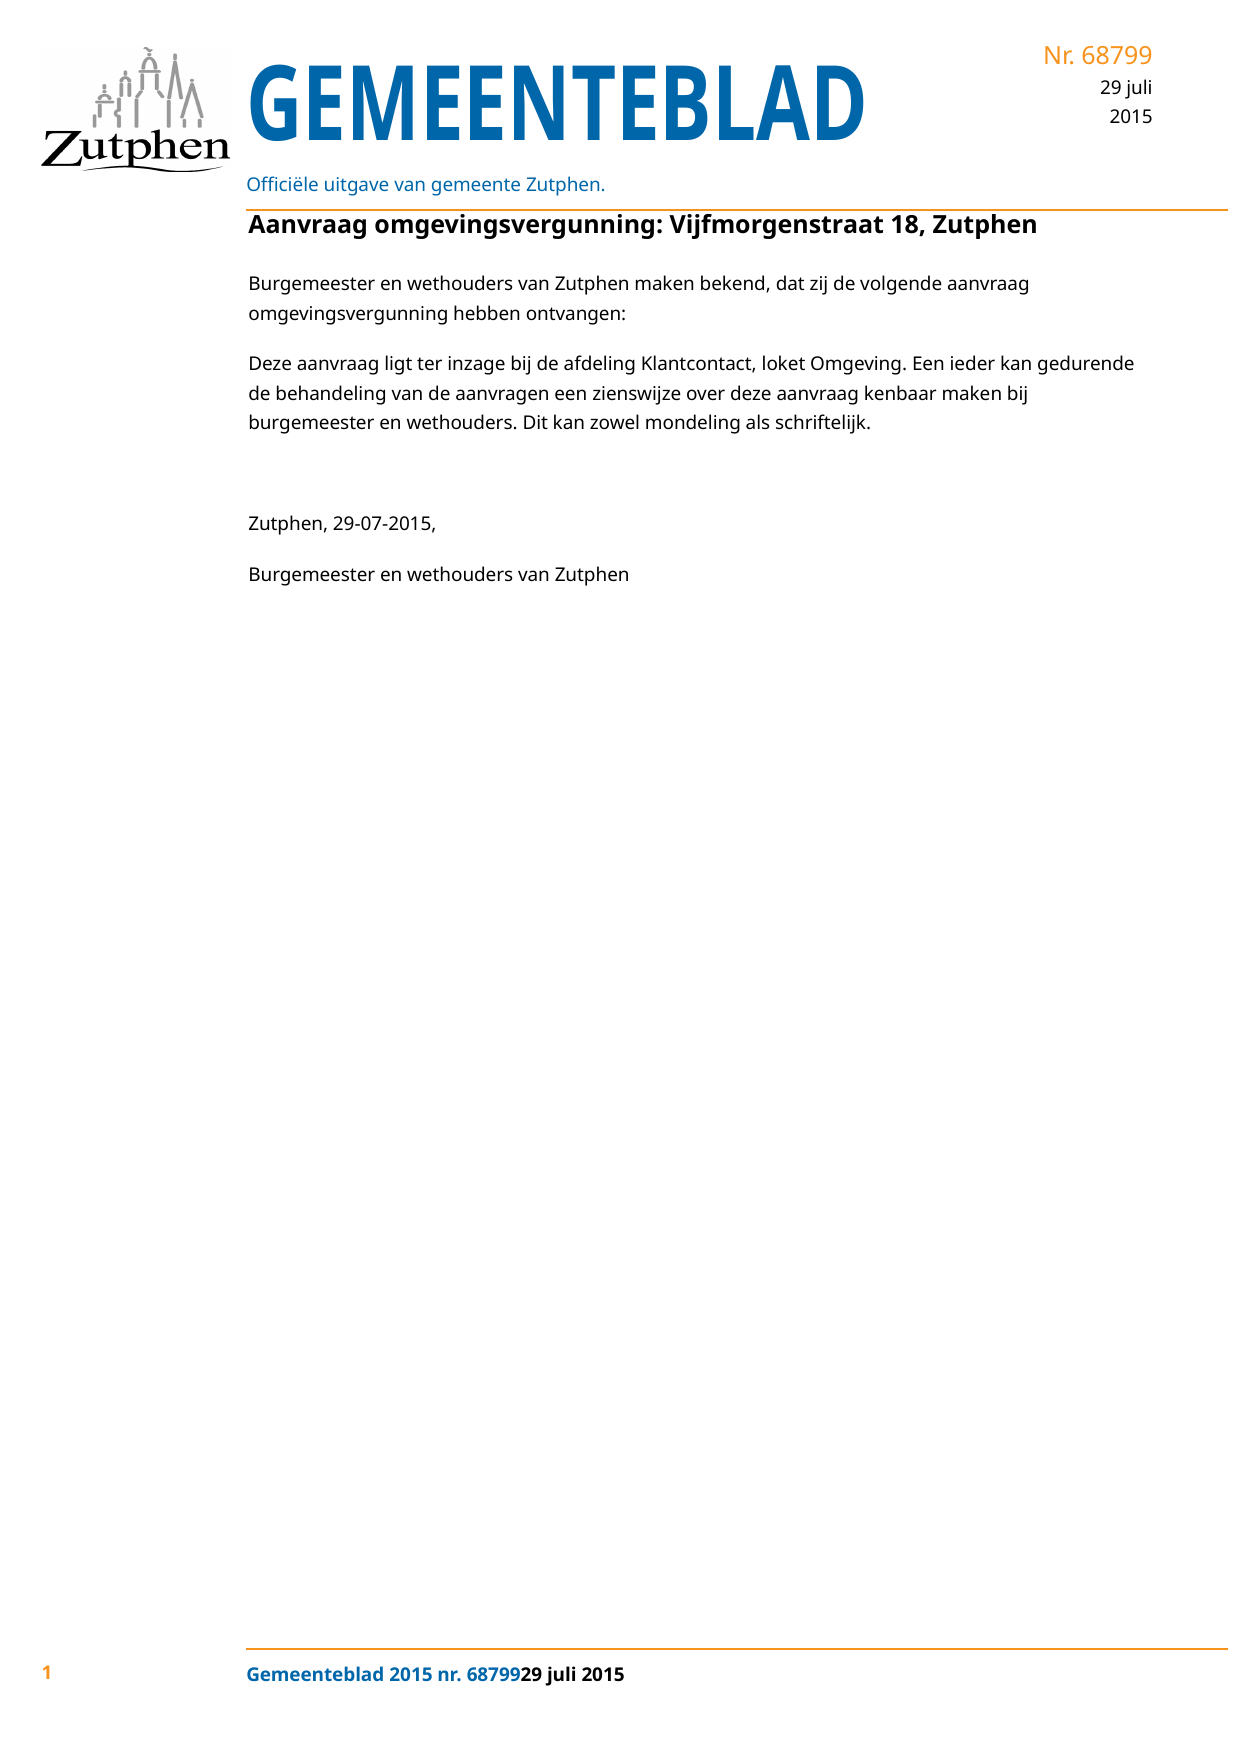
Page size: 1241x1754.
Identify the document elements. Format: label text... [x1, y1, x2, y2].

text Burgemeester en wethouders van Zutphen maken bekend, dat zij de volgende aanvraag omgevingsvergunning hebben ontvangen: [248, 270, 1152, 326]
text Zutphen, 29-07-2015, [248, 510, 1152, 536]
text Burgemeester en wethouders van Zutphen [248, 561, 1152, 586]
text Deze aanvraag ligt ter inzage bij de afdeling Klantcontact, loket Omgeving. Een ieder kan gedurende de behandeling van de aanvragen een zienswijze over deze aanvraag kenbaar maken bij burgemeester en wethouders. Dit kan zowel mondeling als schriftelijk. [248, 350, 1152, 435]
picture [41, 47, 231, 172]
text Aanvraag omgevingsvergunning: Vijfmorgenstraat 18, Zutphen [248, 211, 1152, 241]
